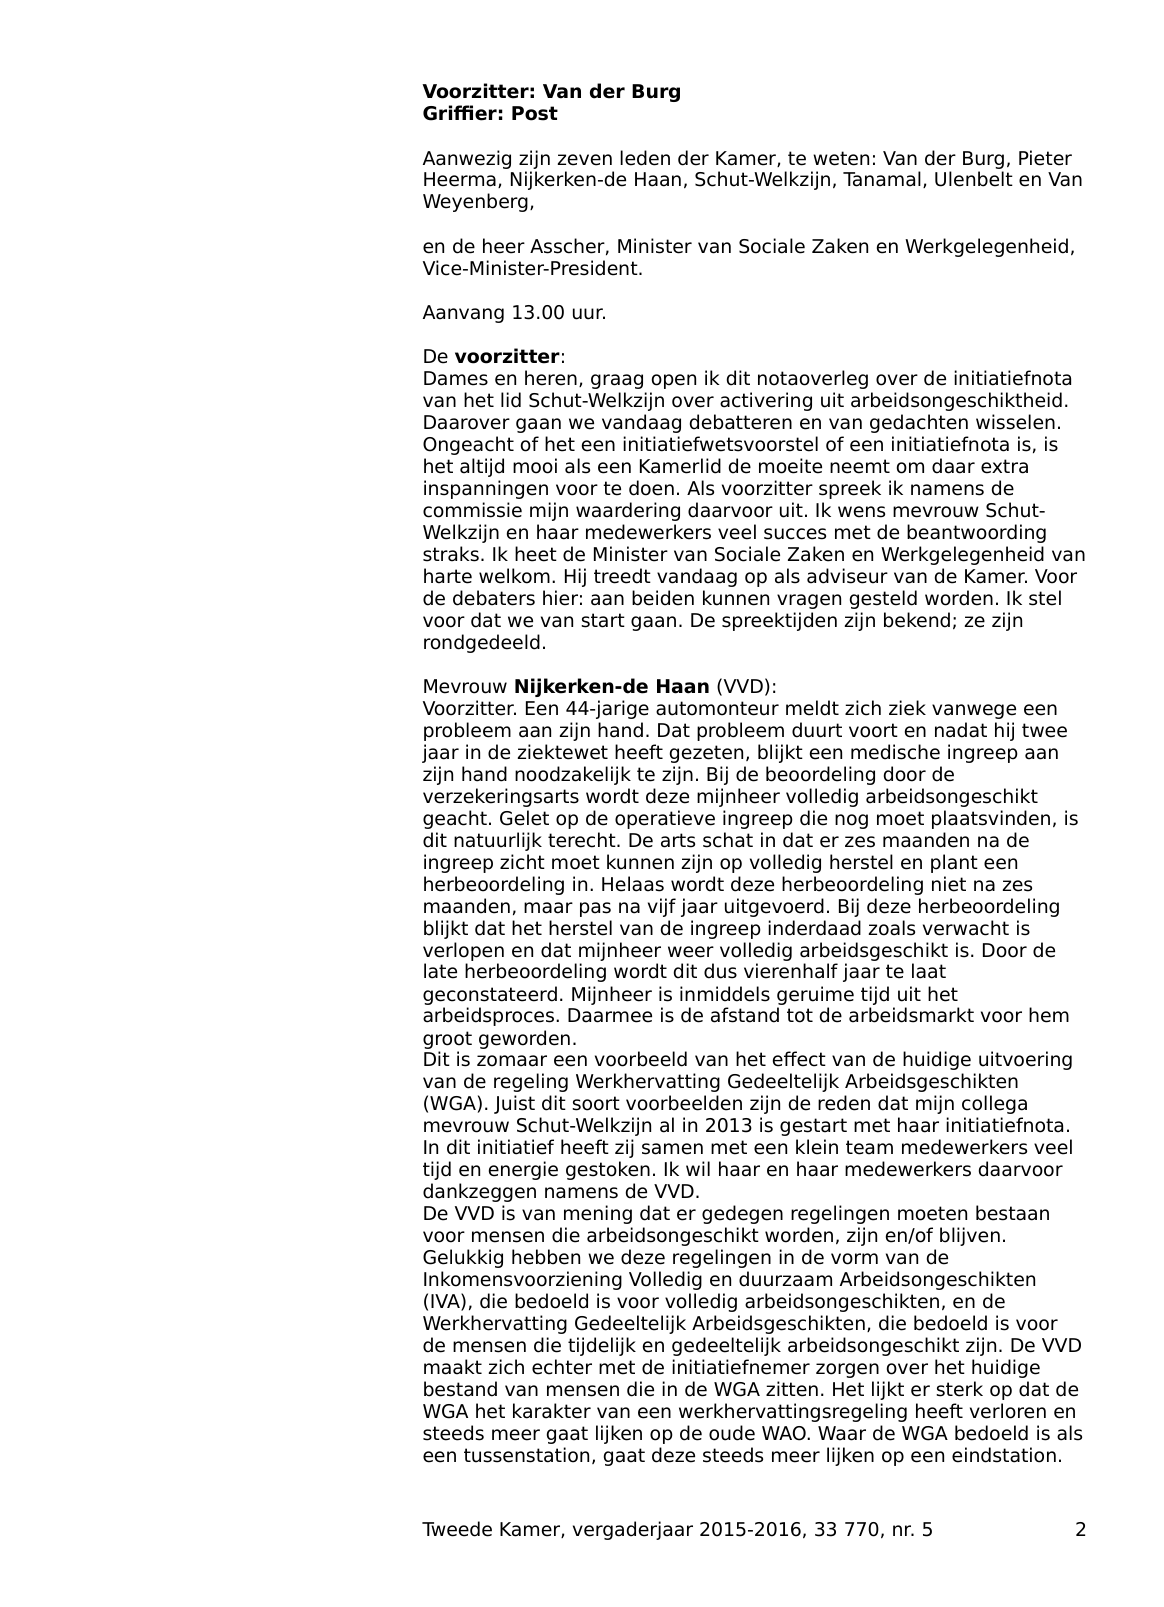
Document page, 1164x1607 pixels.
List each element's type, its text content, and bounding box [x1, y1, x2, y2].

text De voorzitter: [422, 346, 1087, 368]
text Aanvang 13.00 uur. [422, 302, 1087, 324]
text Voorzitter: Van der Burg [422, 81, 1087, 103]
text Dames en heren, graag open ik dit notaoverleg over de initiatiefnota van het lid Schut-Welkzijn over activering uit arbeidsongeschiktheid. Daarover gaan we vandaag debatteren en van gedachten wisselen. Ongeacht of het een initiatiefwetsvoorstel of een initiatiefnota is, is het altijd mooi als een Kamerlid de moeite neemt om daar extra inspanningen voor te doen. Als voorzitter spreek ik namens de commissie mijn waardering daarvoor uit. Ik wens mevrouw Schut-Welkzijn en haar medewerkers veel succes met de beantwoording straks. Ik heet de Minister van Sociale Zaken en Werkgelegenheid van harte welkom. Hij treedt vandaag op als adviseur van de Kamer. Voor de debaters hier: aan beiden kunnen vragen gesteld worden. Ik stel voor dat we van start gaan. De spreektijden zijn bekend; ze zijn rondgedeeld. [422, 368, 1087, 653]
text Voorzitter. Een 44-jarige automonteur meldt zich ziek vanwege een probleem aan zijn hand. Dat probleem duurt voort en nadat hij twee jaar in de ziektewet heeft gezeten, blijkt een medische ingreep aan zijn hand noodzakelijk te zijn. Bij de beoordeling door de verzekeringsarts wordt deze mijnheer volledig arbeidsongeschikt geacht. Gelet op de operatieve ingreep die nog moet plaatsvinden, is dit natuurlijk terecht. De arts schat in dat er zes maanden na de ingreep zicht moet kunnen zijn op volledig herstel en plant een herbeoordeling in. Helaas wordt deze herbeoordeling niet na zes maanden, maar pas na vijf jaar uitgevoerd. Bij deze herbeoordeling blijkt dat het herstel van de ingreep inderdaad zoals verwacht is verlopen en dat mijnheer weer volledig arbeidsgeschikt is. Door de late herbeoordeling wordt dit dus vierenhalf jaar te laat geconstateerd. Mijnheer is inmiddels geruime tijd uit het arbeidsproces. Daarmee is de afstand tot de arbeidsmarkt voor hem groot geworden. [422, 698, 1087, 1049]
text Aanwezig zijn zeven leden der Kamer, te weten: Van der Burg, Pieter Heerma, Nijkerken-de Haan, Schut-Welkzijn, Tanamal, Ulenbelt en Van Weyenberg, [422, 147, 1087, 213]
text De VVD is van mening dat er gedegen regelingen moeten bestaan voor mensen die arbeidsongeschikt worden, zijn en/of blijven. Gelukkig hebben we deze regelingen in de vorm van de Inkomensvoorziening Volledig en duurzaam Arbeidsongeschikten (IVA), die bedoeld is voor volledig arbeidsongeschikten, en de Werkhervatting Gedeeltelijk Arbeidsgeschikten, die bedoeld is voor de mensen die tijdelijk en gedeeltelijk arbeidsongeschikt zijn. De VVD maakt zich echter met de initiatiefnemer zorgen over het huidige bestand van mensen die in de WGA zitten. Het lijkt er sterk op dat de WGA het karakter van een werkhervattingsregeling heeft verloren en steeds meer gaat lijken op de oude WAO. Waar de WGA bedoeld is als een tussenstation, gaat deze steeds meer lijken op een eindstation. [422, 1203, 1087, 1467]
text Dit is zomaar een voorbeeld van het effect van de huidige uitvoering van de regeling Werkhervatting Gedeeltelijk Arbeidsgeschikten (WGA). Juist dit soort voorbeelden zijn de reden dat mijn collega mevrouw Schut-Welkzijn al in 2013 is gestart met haar initiatiefnota. In dit initiatief heeft zij samen met een klein team medewerkers veel tijd en energie gestoken. Ik wil haar en haar medewerkers daarvoor dankzeggen namens de VVD. [422, 1049, 1087, 1203]
text en de heer Asscher, Minister van Sociale Zaken en Werkgelegenheid, Vice-Minister-President. [422, 236, 1087, 279]
text Griffier: Post [422, 103, 1087, 125]
text Mevrouw Nijkerken-de Haan (VVD): [422, 676, 1087, 698]
